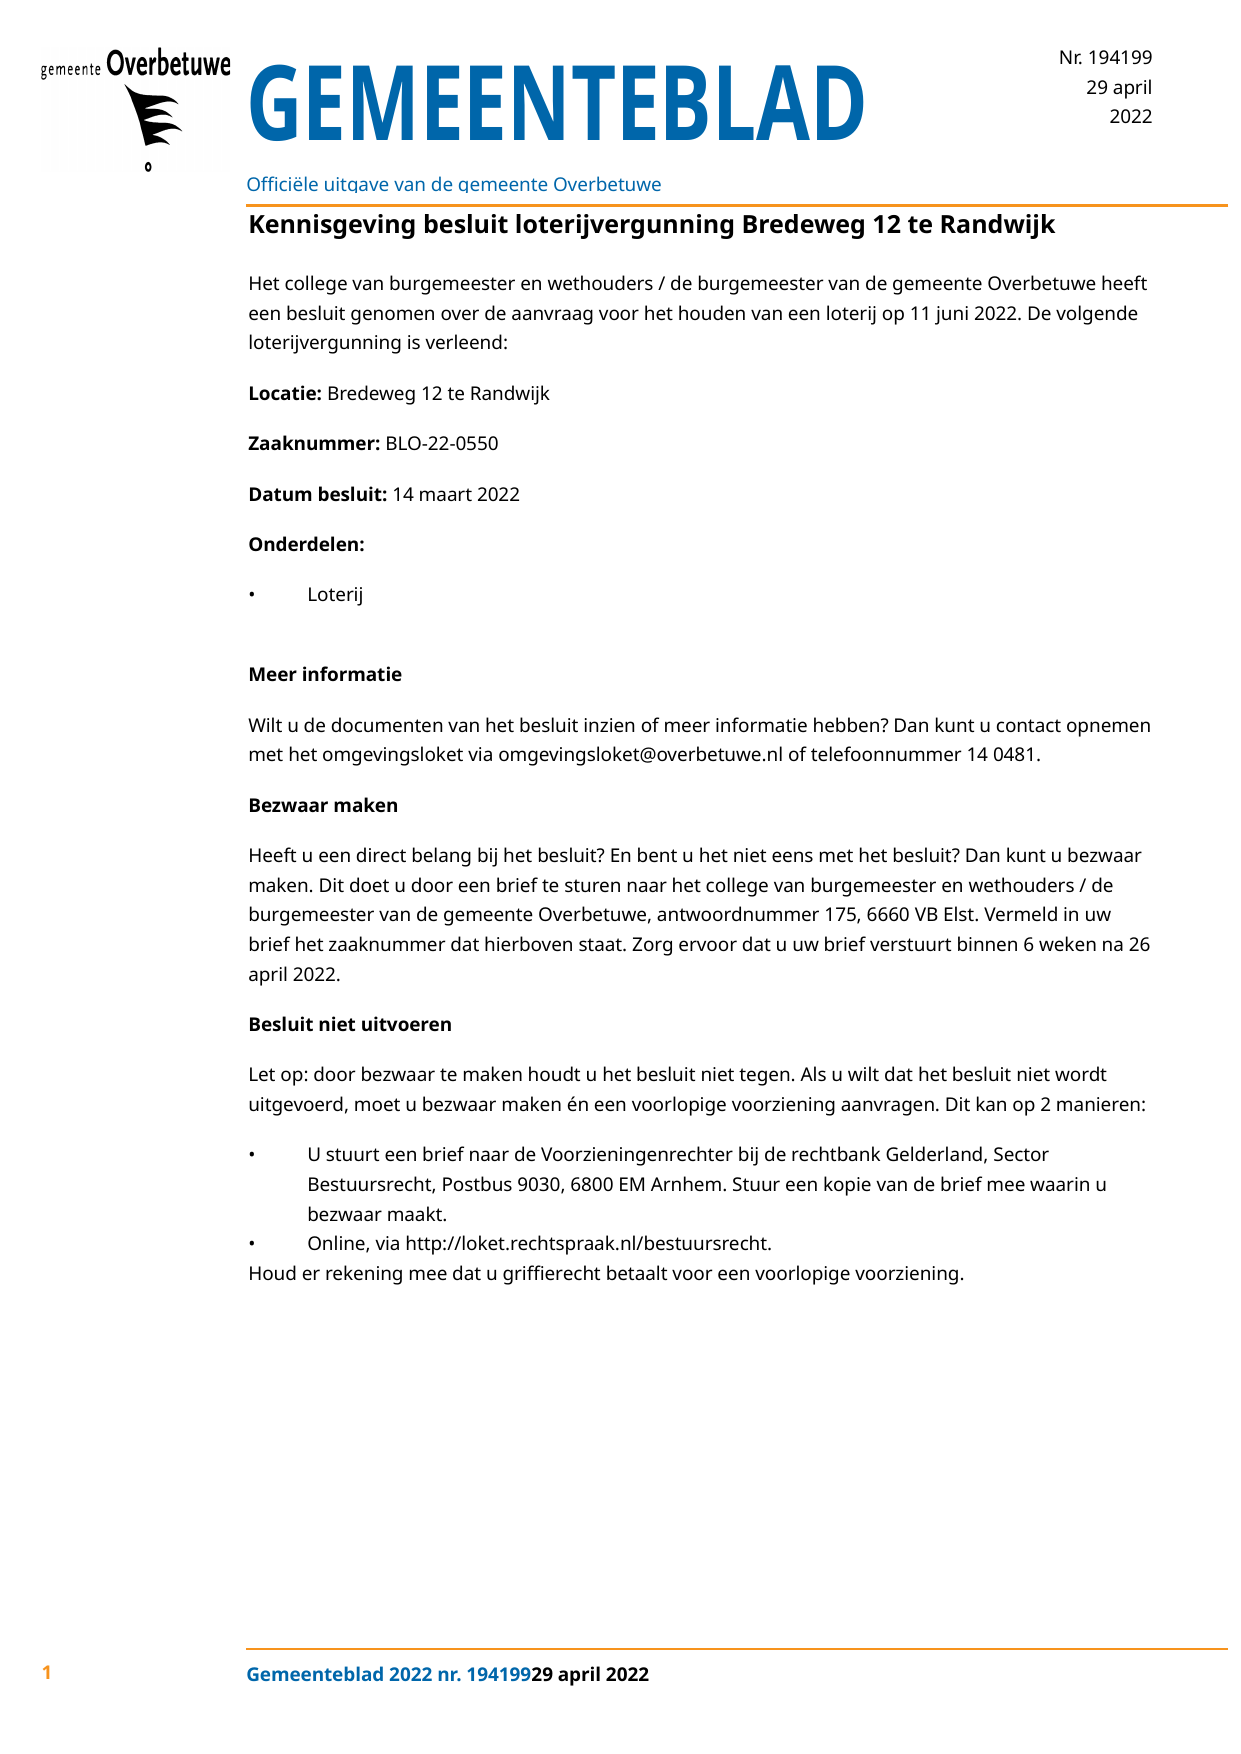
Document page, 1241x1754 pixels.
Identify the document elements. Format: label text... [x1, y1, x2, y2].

text Locatie: Bredeweg 12 te Randwijk [248, 380, 1152, 406]
text Het college van burgemeester en wethouders / de burgemeester van de gemeente Overbetuwe heeft een besluit genomen over de aanvraag voor het houden van een loterij op 11 juni 2022. De volgende loterijvergunning is verleend: [248, 270, 1152, 355]
list Online, via http://loket.rechtspraak.nl/bestuursrecht. [248, 1230, 1152, 1256]
list Loterij [248, 582, 1152, 607]
text Meer informatie [248, 662, 1152, 687]
text Kennisgeving besluit loterijvergunning Bredeweg 12 te Randwijk [248, 207, 1152, 241]
text Besluit niet uitvoeren [248, 1011, 1152, 1037]
text Onderdelen: [248, 531, 1152, 557]
text Bezwaar maken [248, 792, 1152, 818]
text Heeft u een direct belang bij het besluit? En bent u het niet eens met het besluit? Dan kunt u bezwaar maken. Dit doet u door een brief te sturen naar het college van burgemeester en wethouders / de burgemeester van de gemeente Overbetuwe, antwoordnummer 175, 6660 VB Elst. Vermeld in uw brief het zaaknummer dat hierboven staat. Zorg ervoor dat u uw brief verstuurt binnen 6 weken na 26 april 2022. [248, 842, 1152, 986]
text Houd er rekening mee dat u griffierecht betaalt voor een voorlopige voorziening. [248, 1260, 1152, 1286]
text Datum besluit: 14 maart 2022 [248, 481, 1152, 506]
text Let op: door bezwaar te maken houdt u het besluit niet tegen. Als u wilt dat het besluit niet wordt uitgevoerd, moet u bezwaar maken én een voorlopige voorziening aanvragen. Dit kan op 2 manieren: [248, 1062, 1152, 1117]
text Wilt u de documenten van het besluit inzien of meer informatie hebben? Dan kunt u contact opnemen met het omgevingsloket via omgevingsloket@overbetuwe.nl of telefoonnummer 14 0481. [248, 712, 1152, 767]
text Zaaknummer: BLO-22-0550 [248, 430, 1152, 456]
list U stuurt een brief naar de Voorzieningenrechter bij de rechtbank Gelderland, Sector Bestuursrecht, Postbus 9030, 6800 EM Arnhem. Stuur een kopie van de brief mee waarin u bezwaar maakt. [248, 1142, 1152, 1226]
picture [41, 47, 231, 172]
